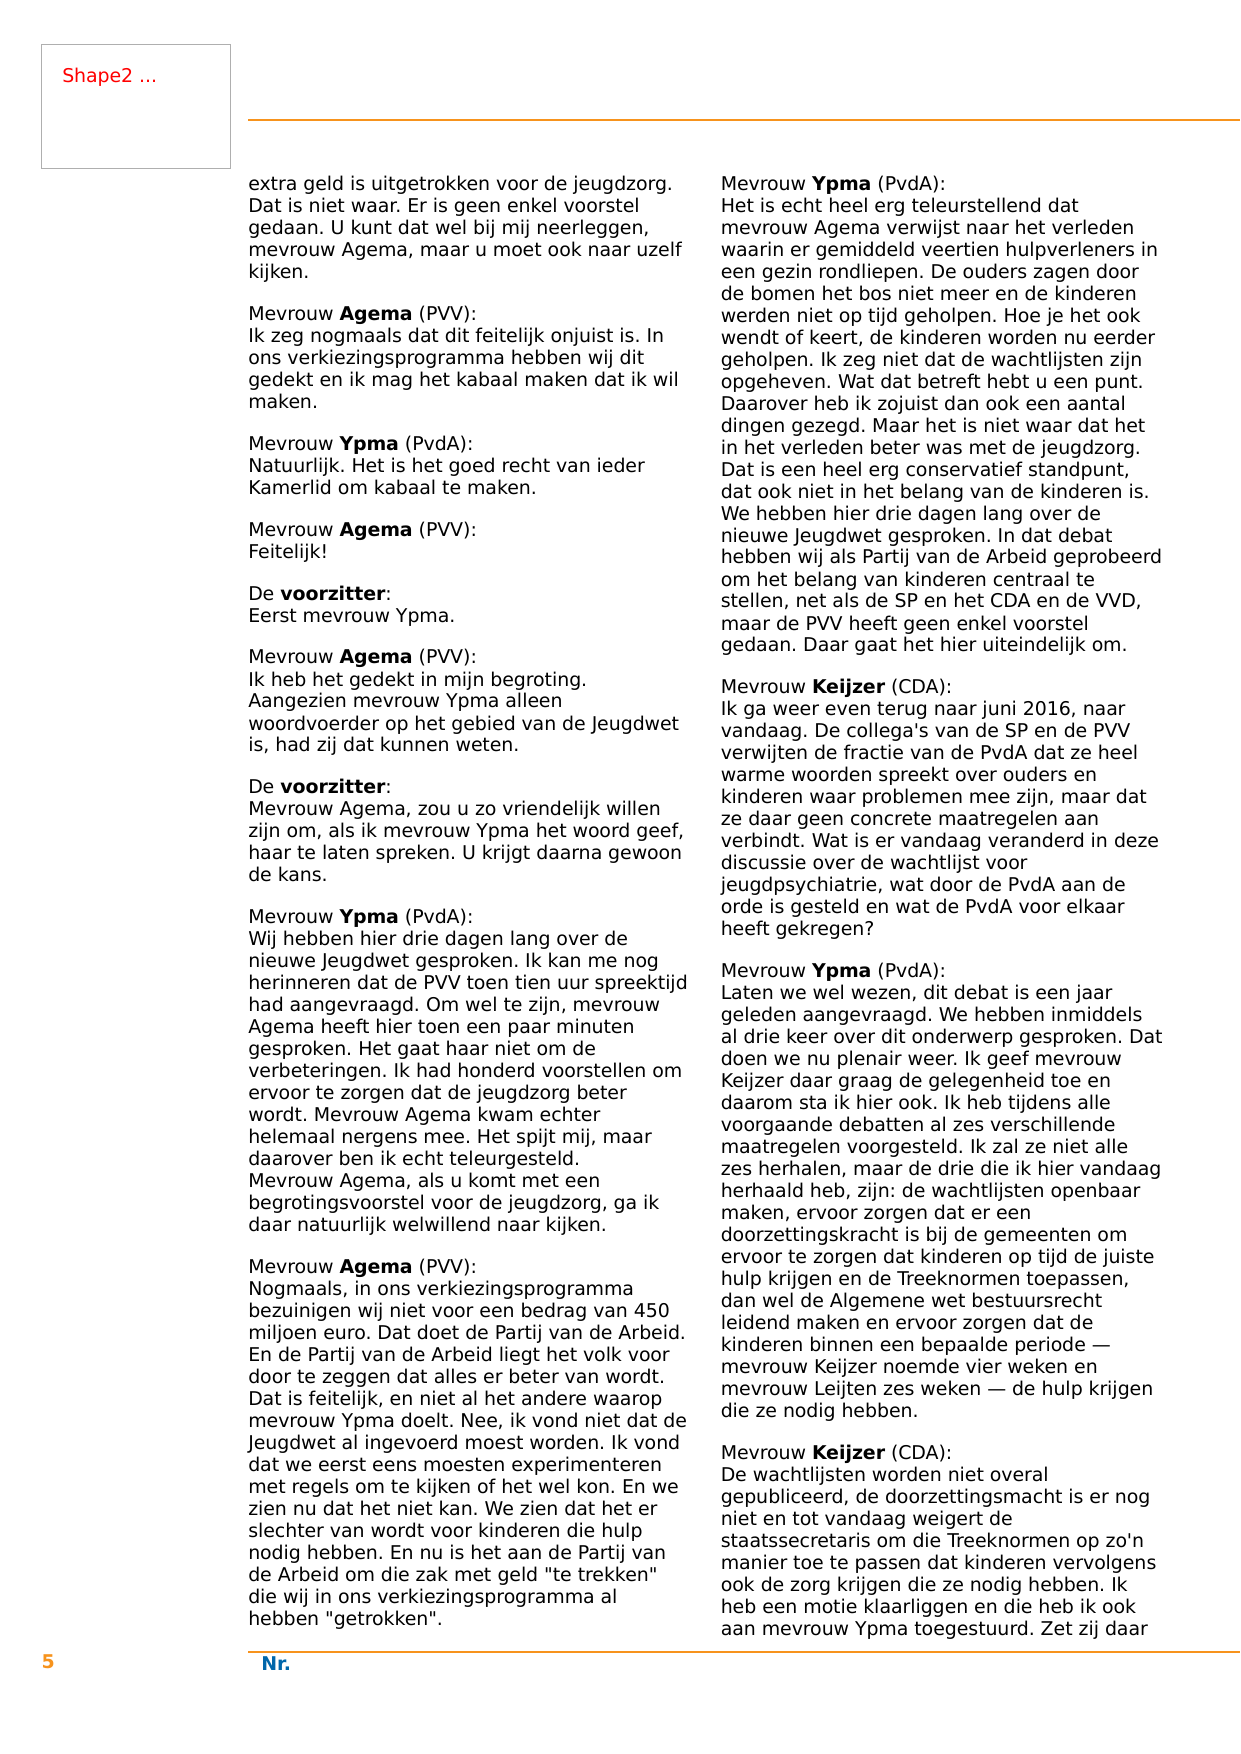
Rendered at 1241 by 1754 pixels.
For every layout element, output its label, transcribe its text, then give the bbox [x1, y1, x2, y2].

text Ik heb het gedekt in mijn begroting. Aangezien mevrouw Ypma alleen woordvoerder op het gebied van de Jeugdwet is, had zij dat kunnen weten. [248, 668, 691, 756]
text Mevrouw Keijzer (CDA): [721, 676, 1163, 698]
text De wachtlijsten worden niet overal gepubliceerd, de doorzettingsmacht is er nog niet en tot vandaag weigert de staatssecretaris om die Treeknormen op zo'n manier toe te passen dat kinderen vervolgens ook de zorg krijgen die ze nodig hebben. Ik heb een motie klaarliggen en die heb ik ook aan mevrouw Ypma toegestuurd. Zet zij daar [721, 1464, 1163, 1639]
text Ik ga weer even terug naar juni 2016, naar vandaag. De collega's van de SP en de PVV verwijten de fractie van de PvdA dat ze heel warme woorden spreekt over ouders en kinderen waar problemen mee zijn, maar dat ze daar geen concrete maatregelen aan verbindt. Wat is er vandaag veranderd in deze discussie over de wachtlijst voor jeugdpsychiatrie, wat door de PvdA aan de orde is gesteld en wat de PvdA voor elkaar heeft gekregen? [721, 698, 1163, 940]
text Het is echt heel erg teleurstellend dat mevrouw Agema verwijst naar het verleden waarin er gemiddeld veertien hulpverleners in een gezin rondliepen. De ouders zagen door de bomen het bos niet meer en de kinderen werden niet op tijd geholpen. Hoe je het ook wendt of keert, de kinderen worden nu eerder geholpen. Ik zeg niet dat de wachtlijsten zijn opgeheven. Wat dat betreft hebt u een punt. Daarover heb ik zojuist dan ook een aantal dingen gezegd. Maar het is niet waar dat het in het verleden beter was met de jeugdzorg. Dat is een heel erg conservatief standpunt, dat ook niet in het belang van de kinderen is. We hebben hier drie dagen lang over de nieuwe Jeugdwet gesproken. In dat debat hebben wij als Partij van de Arbeid geprobeerd om het belang van kinderen centraal te stellen, net als de SP en het CDA en de VVD, maar de PVV heeft geen enkel voorstel gedaan. Daar gaat het hier uiteindelijk om. [721, 195, 1163, 656]
text Mevrouw Agema (PVV): [248, 518, 691, 541]
text Mevrouw Agema (PVV): [248, 1256, 691, 1278]
text Mevrouw Agema, zou u zo vriendelijk willen zijn om, als ik mevrouw Ypma het woord geef, haar te laten spreken. U krijgt daarna gewoon de kans. [248, 798, 691, 886]
text Mevrouw Agema (PVV): [248, 646, 691, 668]
text Mevrouw Agema (PVV): [248, 303, 691, 325]
text Ik zeg nogmaals dat dit feitelijk onjuist is. In ons verkiezingsprogramma hebben wij dit gedekt en ik mag het kabaal maken dat ik wil maken. [248, 325, 691, 413]
text De voorzitter: [248, 776, 691, 798]
text De voorzitter: [248, 582, 691, 604]
text Mevrouw Ypma (PvdA): [721, 960, 1163, 982]
text Wij hebben hier drie dagen lang over de nieuwe Jeugdwet gesproken. Ik kan me nog herinneren dat de PVV toen tien uur spreektijd had aangevraagd. Om wel te zijn, mevrouw Agema heeft hier toen een paar minuten gesproken. Het gaat haar niet om de verbeteringen. Ik had honderd voorstellen om ervoor te zorgen dat de jeugdzorg beter wordt. Mevrouw Agema kwam echter helemaal nergens mee. Het spijt mij, maar daarover ben ik echt teleurgesteld. [248, 928, 691, 1170]
text Feitelijk! [248, 541, 691, 562]
text Natuurlijk. Het is het goed recht van ieder Kamerlid om kabaal te maken. [248, 454, 691, 498]
text Mevrouw Ypma (PvdA): [721, 173, 1163, 195]
text extra geld is uitgetrokken voor de jeugdzorg. Dat is niet waar. Er is geen enkel voorstel gedaan. U kunt dat wel bij mij neerleggen, mevrouw Agema, maar u moet ook naar uzelf kijken. [248, 173, 691, 283]
text Nogmaals, in ons verkiezingsprogramma bezuinigen wij niet voor een bedrag van 450 miljoen euro. Dat doet de Partij van de Arbeid. En de Partij van de Arbeid liegt het volk voor door te zeggen dat alles er beter van wordt. Dat is feitelijk, en niet al het andere waarop mevrouw Ypma doelt. Nee, ik vond niet dat de Jeugdwet al ingevoerd moest worden. Ik vond dat we eerst eens moesten experimenteren met regels om te kijken of het wel kon. En we zien nu dat het niet kan. We zien dat het er slechter van wordt voor kinderen die hulp nodig hebben. En nu is het aan de Partij van de Arbeid om die zak met geld "te trekken" die wij in ons verkiezingsprogramma al hebben "getrokken". [248, 1278, 691, 1629]
text Mevrouw Ypma (PvdA): [248, 906, 691, 928]
text Mevrouw Ypma (PvdA): [248, 433, 691, 454]
text Mevrouw Keijzer (CDA): [721, 1442, 1163, 1464]
text Eerst mevrouw Ypma. [248, 604, 691, 626]
text Mevrouw Agema, als u komt met een begrotingsvoorstel voor de jeugdzorg, ga ik daar natuurlijk welwillend naar kijken. [248, 1170, 691, 1236]
text Laten we wel wezen, dit debat is een jaar geleden aangevraagd. We hebben inmiddels al drie keer over dit onderwerp gesproken. Dat doen we nu plenair weer. Ik geef mevrouw Keijzer daar graag de gelegenheid toe en daarom sta ik hier ook. Ik heb tijdens alle voorgaande debatten al zes verschillende maatregelen voorgesteld. Ik zal ze niet alle zes herhalen, maar de drie die ik hier vandaag herhaald heb, zijn: de wachtlijsten openbaar maken, ervoor zorgen dat er een doorzettingskracht is bij de gemeenten om ervoor te zorgen dat kinderen op tijd de juiste hulp krijgen en de Treeknormen toepassen, dan wel de Algemene wet bestuursrecht leidend maken en ervoor zorgen dat de kinderen binnen een bepaalde periode — mevrouw Keijzer noemde vier weken en mevrouw Leijten zes weken — de hulp krijgen die ze nodig hebben. [721, 982, 1163, 1422]
